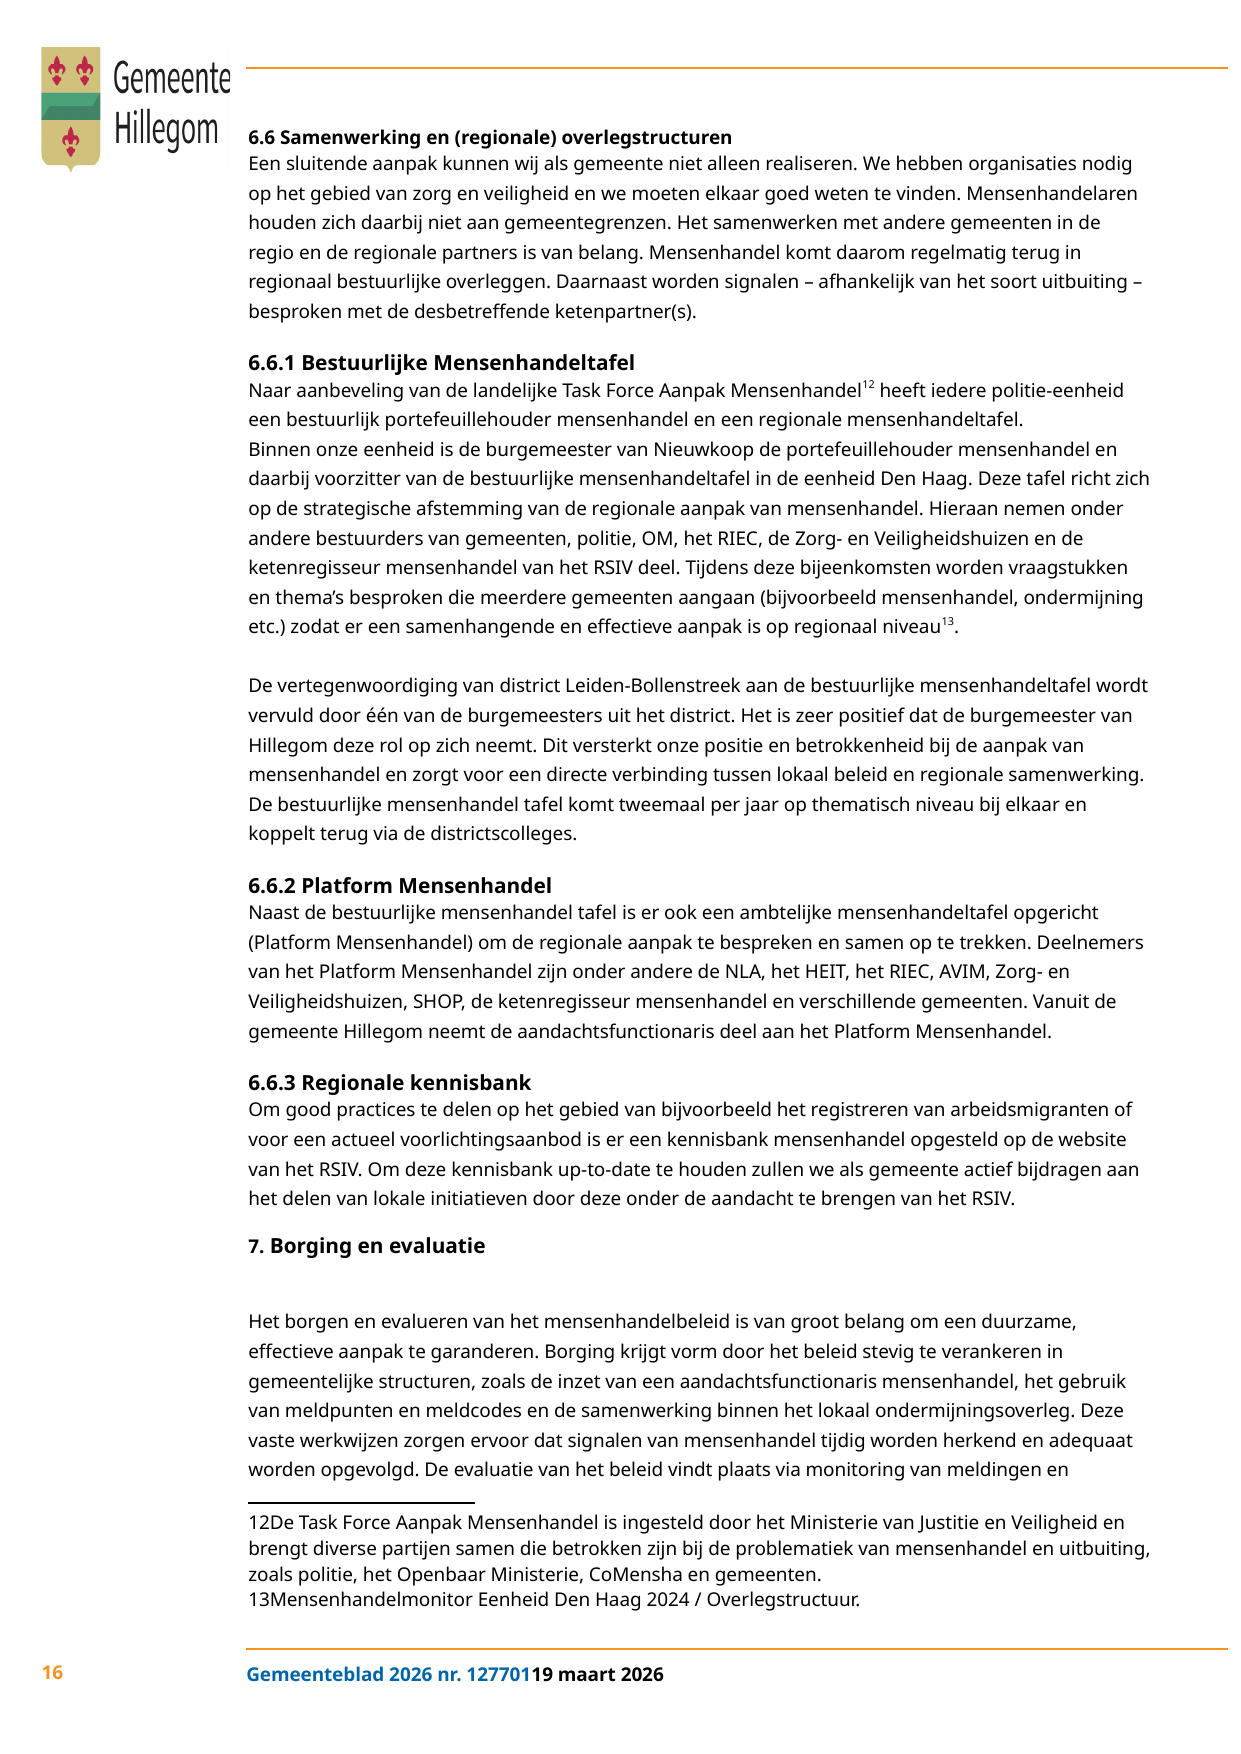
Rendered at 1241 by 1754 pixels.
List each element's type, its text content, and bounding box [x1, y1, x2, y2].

text 6.6.1 Bestuurlijke Mensenhandeltafel [248, 348, 1152, 377]
text Het borgen en evalueren van het mensenhandelbeleid is van groot belang om een duurzame, effectieve aanpak te garanderen. Borging krijgt vorm door het beleid stevig te verankeren in gemeentelijke structuren, zoals de inzet van een aandachtsfunctionaris mensenhandel, het gebruik van meldpunten en meldcodes en de samenwerking binnen het lokaal ondermijningsoverleg. Deze vaste werkwijzen zorgen ervoor dat signalen van mensenhandel tijdig worden herkend en adequaat worden opgevolgd. De evaluatie van het beleid vindt plaats via monitoring van meldingen en [248, 1309, 1152, 1482]
text Om good practices te delen op het gebied van bijvoorbeeld het registreren van arbeidsmigranten of voor een actueel voorlichtingsaanbod is er een kennisbank mensenhandel opgesteld op de website van het RSIV. Om deze kennisbank up-to-date te houden zullen we als gemeente actief bijdragen aan het delen van lokale initiatieven door deze onder de aandacht te brengen van het RSIV. [248, 1097, 1152, 1211]
text Een sluitende aanpak kunnen wij als gemeente niet alleen realiseren. We hebben organisaties nodig op het gebied van zorg en veiligheid en we moeten elkaar goed weten te vinden. Mensenhandelaren houden zich daarbij niet aan gemeentegrenzen. Het samenwerken met andere gemeenten in de regio en de regionale partners is van belang. Mensenhandel komt daarom regelmatig terug in regionaal bestuurlijke overleggen. Daarnaast worden signalen – afhankelijk van het soort uitbuiting – besproken met de desbetreffende ketenpartner(s). [248, 150, 1152, 324]
text 6.6.2 Platform Mensenhandel [248, 871, 1152, 899]
text 6.6 Samenwerking en (regionale) overlegstructuren [248, 124, 1152, 150]
text Naast de bestuurlijke mensenhandel tafel is er ook een ambtelijke mensenhandeltafel opgericht (Platform Mensenhandel) om de regionale aanpak te bespreken en samen op te trekken. Deelnemers van het Platform Mensenhandel zijn onder andere de NLA, het HEIT, het RIEC, AVIM, Zorg- en Veiligheidshuizen, SHOP, de ketenregisseur mensenhandel en verschillende gemeenten. Vanuit de gemeente Hillegom neemt de aandachtsfunctionaris deel aan het Platform Mensenhandel. [248, 899, 1152, 1043]
picture [41, 47, 231, 172]
text 6.6.3 Regionale kennisbank [248, 1068, 1152, 1097]
text Binnen onze eenheid is de burgemeester van Nieuwkoop de portefeuillehouder mensenhandel en daarbij voorzitter van de bestuurlijke mensenhandeltafel in de eenheid Den Haag. Deze tafel richt zich op de strategische afstemming van de regionale aanpak van mensenhandel. Hieraan nemen onder andere bestuurders van gemeenten, politie, OM, het RIEC, de Zorg- en Veiligheidshuizen en de ketenregisseur mensenhandel van het RSIV deel. Tijdens deze bijeenkomsten worden vraagstukken en thema’s besproken die meerdere gemeenten aangaan (bijvoorbeeld mensenhandel, ondermijning etc.) zodat er een samenhangende en effectieve aanpak is op regionaal niveau. [248, 436, 1152, 639]
text Mensenhandelmonitor Eenheid Den Haag 2024 / Overlegstructuur. [248, 1586, 1152, 1612]
text De vertegenwoordiging van district Leiden-Bollenstreek aan de bestuurlijke mensenhandeltafel wordt vervuld door één van de burgemeesters uit het district. Het is zeer positief dat de burgemeester van Hillegom deze rol op zich neemt. Dit versterkt onze positie en betrokkenheid bij de aanpak van mensenhandel en zorgt voor een directe verbinding tussen lokaal beleid en regionale samenwerking. De bestuurlijke mensenhandel tafel komt tweemaal per jaar op thematisch niveau bij elkaar en koppelt terug via de districtscolleges. [248, 673, 1152, 846]
text 7. Borging en evaluatie [248, 1231, 1152, 1259]
text Naar aanbeveling van de landelijke Task Force Aanpak Mensenhandel heeft iedere politie-eenheid een bestuurlijk portefeuillehouder mensenhandel en een regionale mensenhandeltafel. [248, 377, 1152, 432]
text De Task Force Aanpak Mensenhandel is ingesteld door het Ministerie van Justitie en Veiligheid en brengt diverse partijen samen die betrokken zijn bij de problematiek van mensenhandel en uitbuiting, zoals politie, het Openbaar Ministerie, CoMensha en gemeenten. [248, 1509, 1152, 1586]
